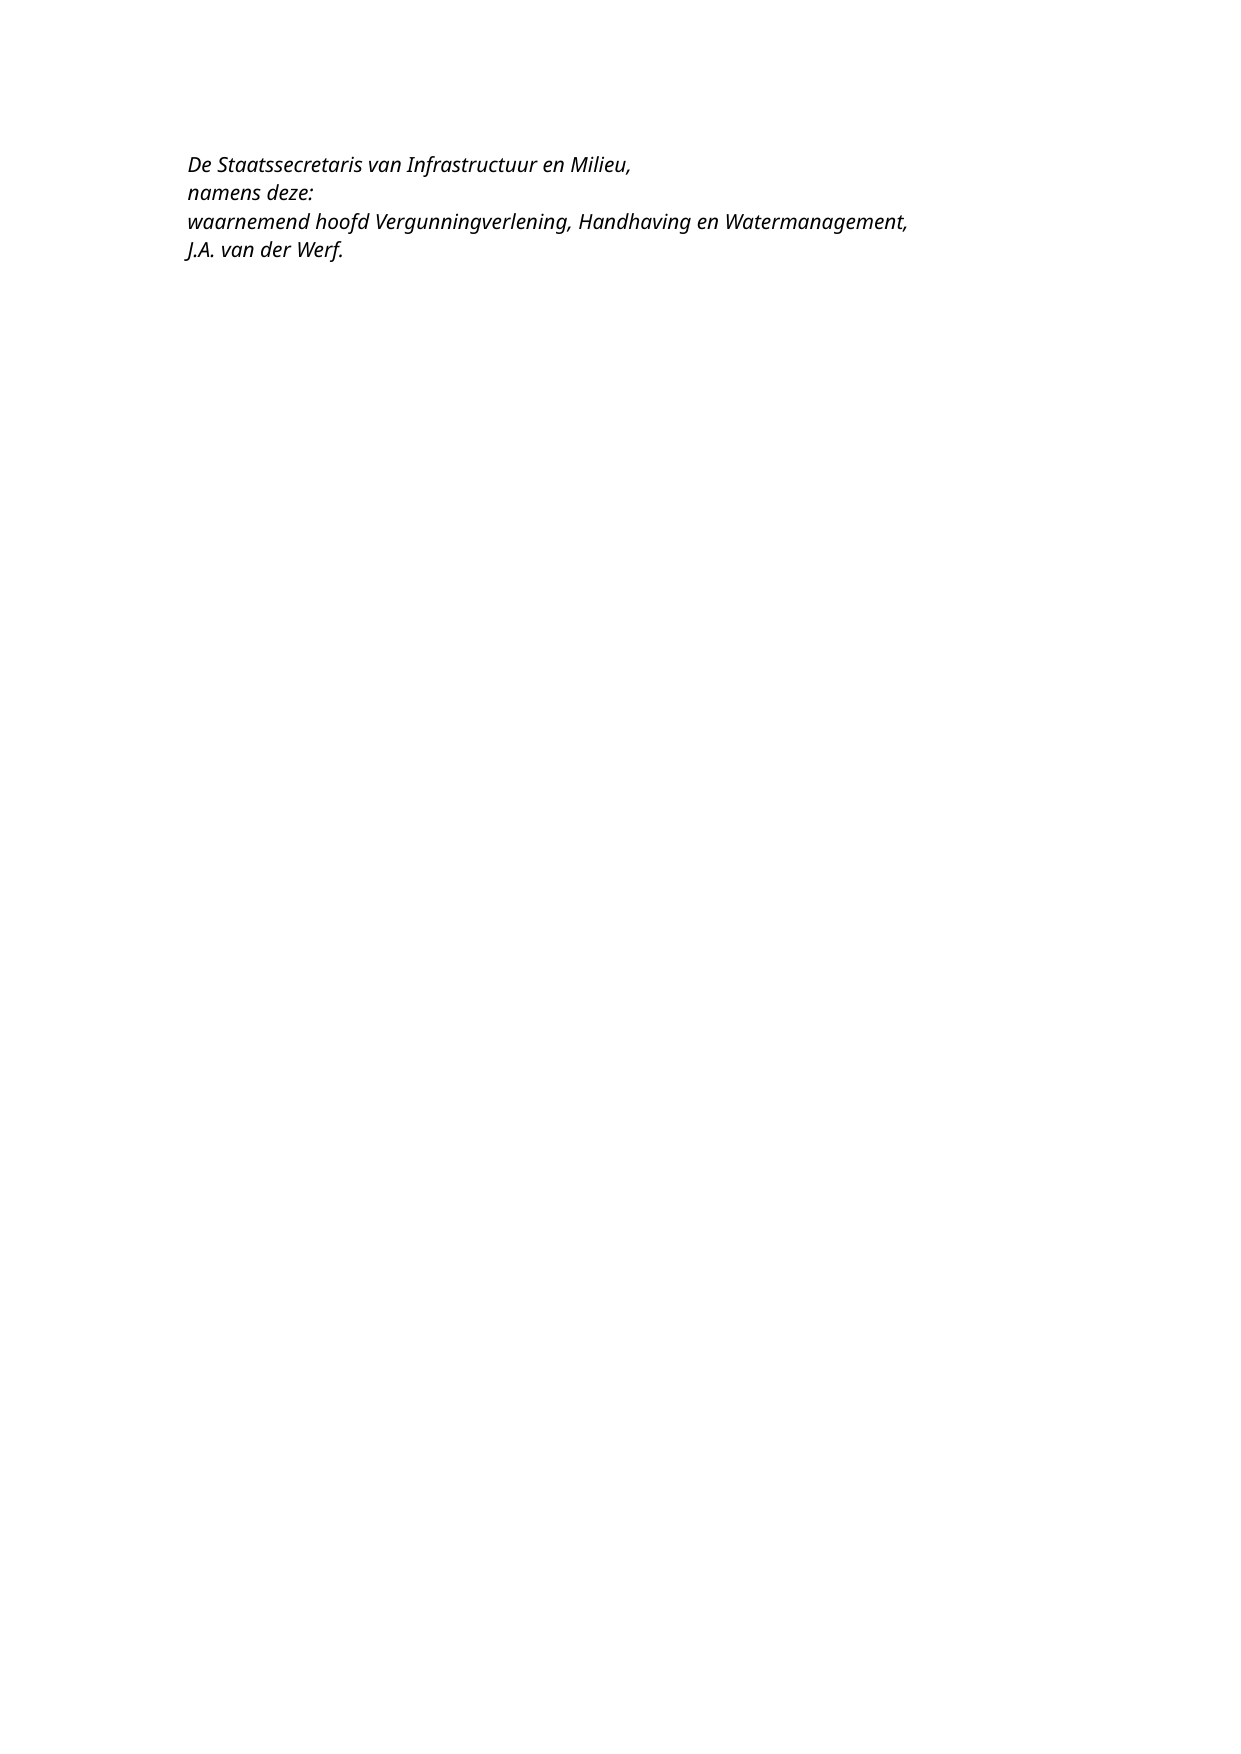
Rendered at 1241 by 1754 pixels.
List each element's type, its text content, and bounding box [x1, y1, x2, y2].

text waarnemend hoofd Vergunningverlening, Handhaving en Watermanagement, [187, 207, 1053, 235]
text J.A. van der Werf. [187, 235, 1053, 264]
text De Staatssecretaris van Infrastructuur en Milieu, [187, 150, 1053, 178]
text namens deze: [187, 178, 1053, 207]
